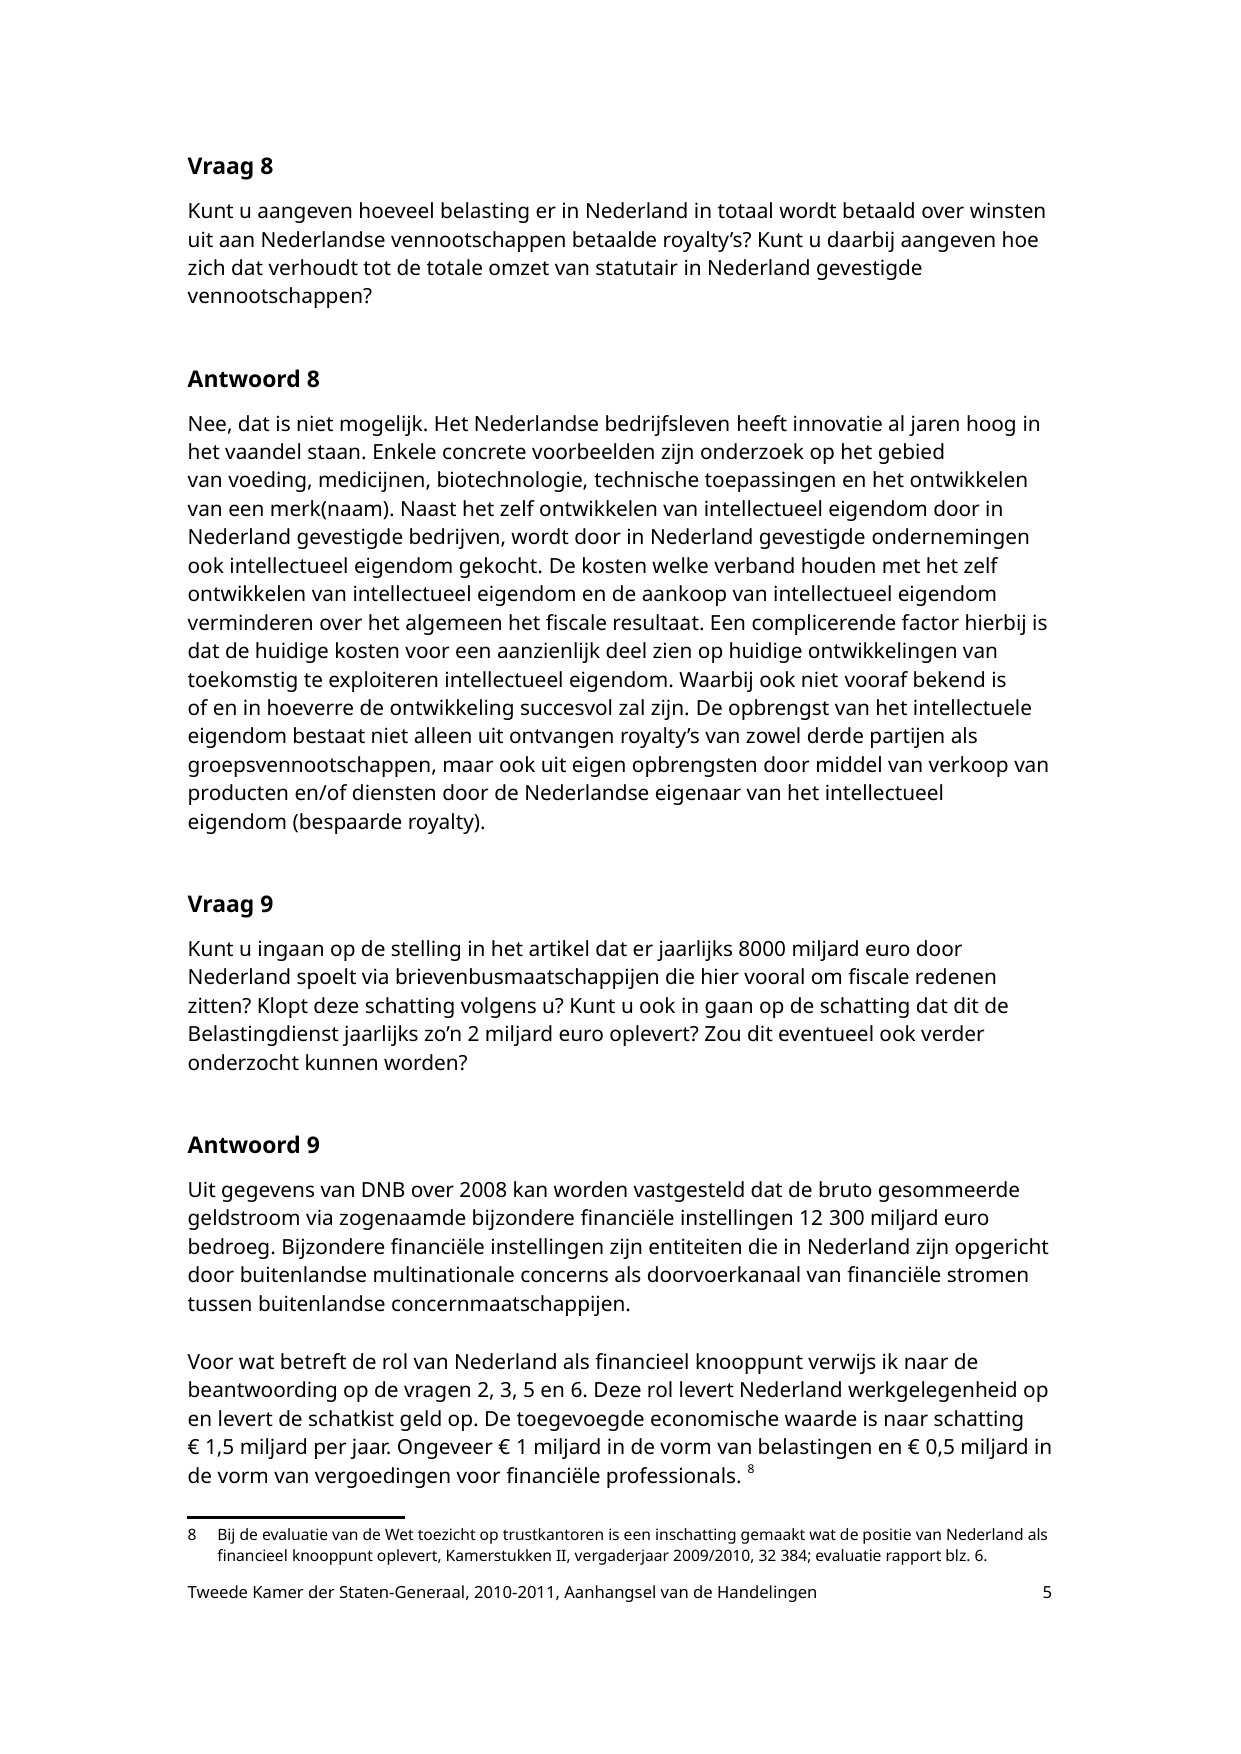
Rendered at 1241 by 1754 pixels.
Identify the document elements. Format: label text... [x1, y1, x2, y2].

subtitle Antwoord 9 [187, 1129, 1053, 1160]
subtitle Antwoord 8 [187, 362, 1053, 394]
subtitle Vraag 8 [187, 150, 1053, 181]
text Kunt u aangeven hoeveel belasting er in Nederland in totaal wordt betaald over winsten uit aan Nederlandse vennootschappen betaalde royalty’s? Kunt u daarbij aangeven hoe zich dat verhoudt tot de totale omzet van statutair in Nederland gevestigde vennootschappen? [187, 196, 1053, 310]
subtitle Vraag 9 [187, 888, 1053, 919]
text Bij de evaluatie van de Wet toezicht op trustkantoren is een inschatting gemaakt wat de positie van Nederland als financieel knooppunt oplevert, Kamerstukken II, vergaderjaar 2009/2010, 32 384; evaluatie rapport blz. 6. [187, 1509, 1053, 1566]
text Nee, dat is niet mogelijk. Het Nederlandse bedrijfsleven heeft innovatie al jaren hoog in het vaandel staan. Enkele concrete voorbeelden zijn onderzoek op het gebied van voeding, medicijnen, biotechnologie, technische toepassingen en het ontwikkelen van een merk(naam). Naast het zelf ontwikkelen van intellectueel eigendom door in Nederland gevestigde bedrijven, wordt door in Nederland gevestigde ondernemingen ook intellectueel eigendom gekocht. De kosten welke verband houden met het zelf ontwikkelen van intellectueel eigendom en de aankoop van intellectueel eigendom verminderen over het algemeen het fiscale resultaat. Een complicerende factor hierbij is dat de huidige kosten voor een aanzienlijk deel zien op huidige ontwikkelingen van toekomstig te exploiteren intellectueel eigendom. Waarbij ook niet vooraf bekend is of en in hoeverre de ontwikkeling succesvol zal zijn. De opbrengst van het intellectuele eigendom bestaat niet alleen uit ontvangen royalty’s van zowel derde partijen als groepsvennootschappen, maar ook uit eigen opbrengsten door middel van verkoop van producten en/of diensten door de Nederlandse eigenaar van het intellectueel eigendom (bespaarde royalty). [187, 409, 1053, 835]
text Voor wat betreft de rol van Nederland als financieel knooppunt verwijs ik naar de beantwoording op de vragen 2, 3, 5 en 6. Deze rol levert Nederland werkgelegenheid op en levert de schatkist geld op. De toegevoegde economische waarde is naar schatting € 1,5 miljard per jaar. Ongeveer € 1 miljard in de vorm van belastingen en € 0,5 miljard in de vorm van vergoedingen voor financiële professionals. [187, 1347, 1053, 1489]
text Kunt u ingaan op de stelling in het artikel dat er jaarlijks 8000 miljard euro door Nederland spoelt via brievenbusmaatschappijen die hier vooral om fiscale redenen zitten? Klopt deze schatting volgens u? Kunt u ook in gaan op de schatting dat dit de Belastingdienst jaarlijks zo’n 2 miljard euro oplevert? Zou dit eventueel ook verder onderzocht kunnen worden? [187, 934, 1053, 1076]
text Uit gegevens van DNB over 2008 kan worden vastgesteld dat de bruto gesommeerde geldstroom via zogenaamde bijzondere financiële instellingen 12 300 miljard euro bedroeg. Bijzondere financiële instellingen zijn entiteiten die in Nederland zijn opgericht door buitenlandse multinationale concerns als doorvoerkanaal van financiële stromen tussen buitenlandse concernmaatschappijen. [187, 1175, 1053, 1317]
